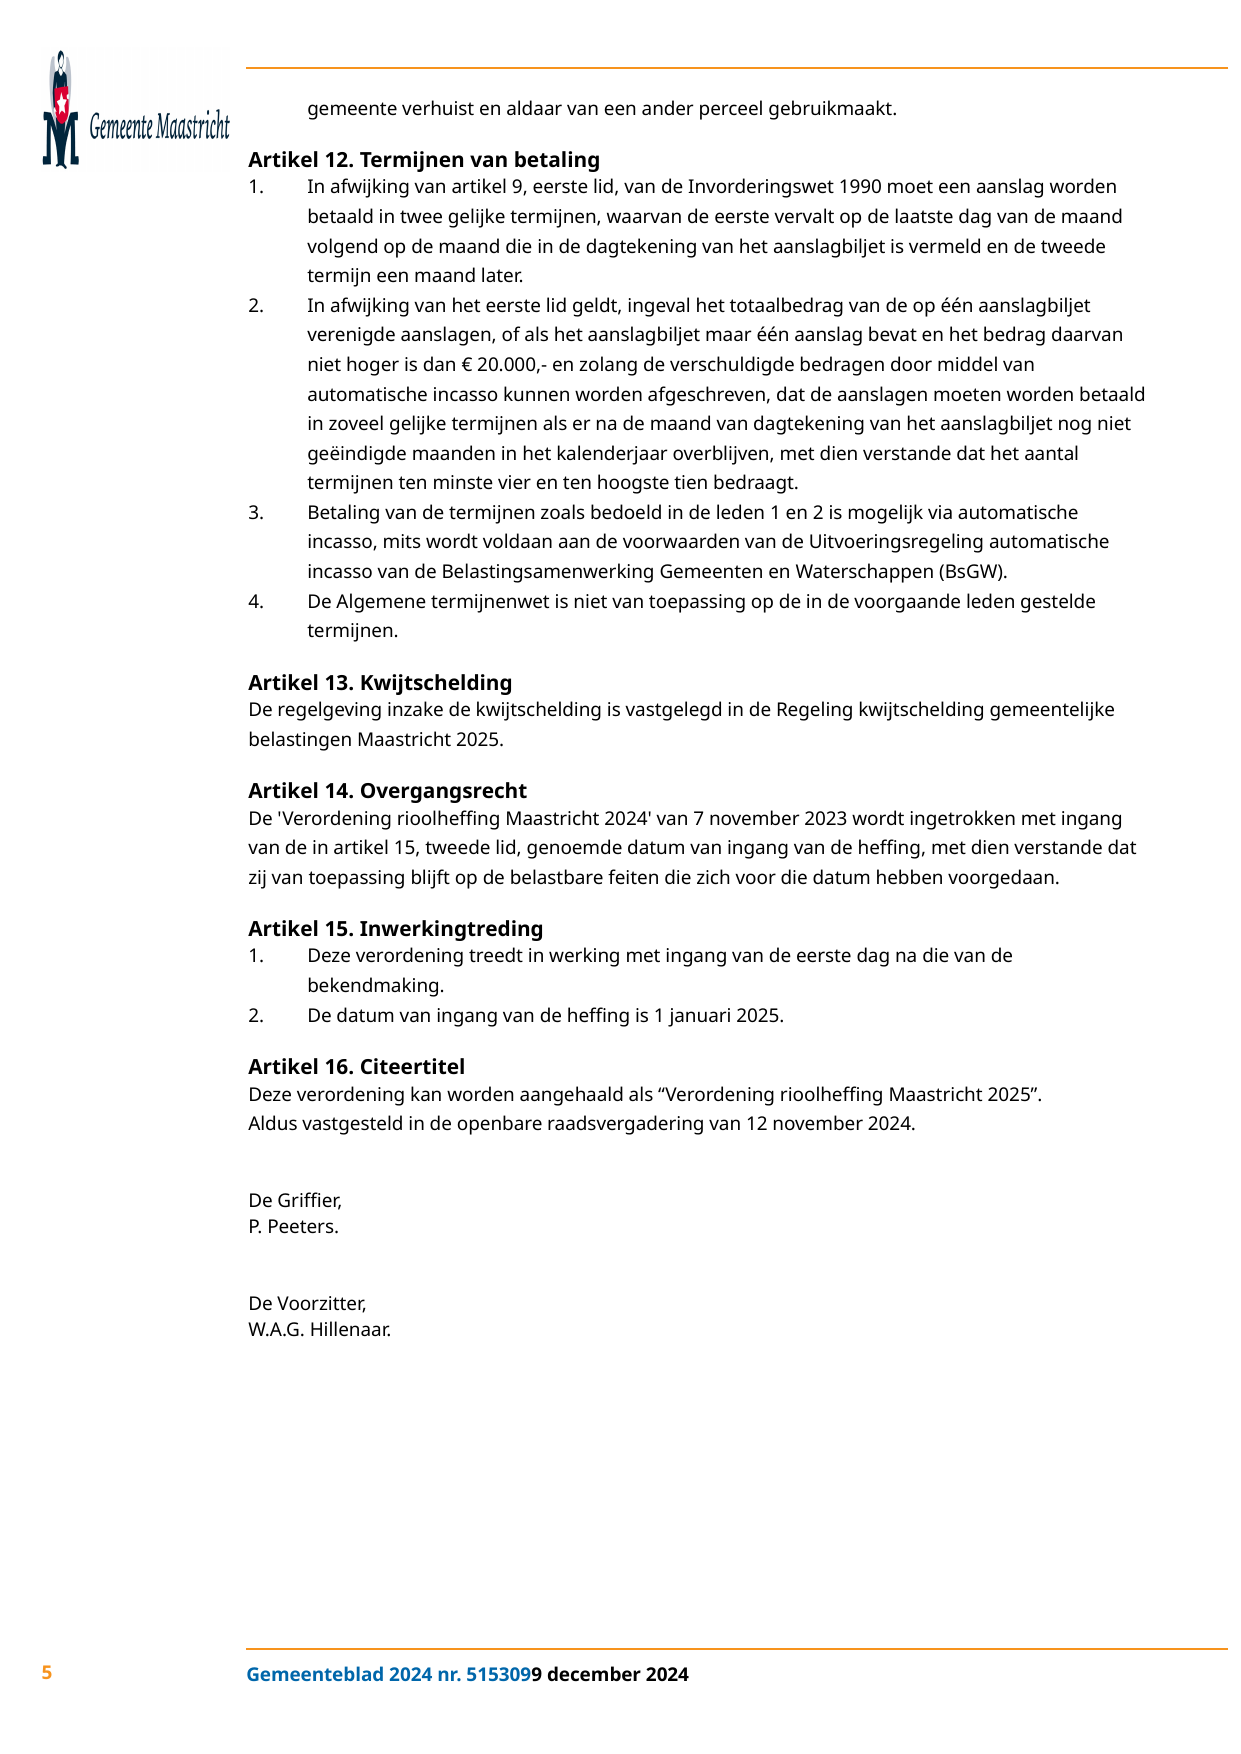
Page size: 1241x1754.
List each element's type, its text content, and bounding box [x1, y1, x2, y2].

text Artikel 16. Citeertitel [248, 1052, 1152, 1081]
text W.A.G. Hillenaar. [248, 1316, 1152, 1342]
text Artikel 13. Kwijtschelding [248, 668, 1152, 696]
picture [41, 47, 231, 172]
list In afwijking van artikel 9, eerste lid, van de Invorderingswet 1990 moet een aanslag worden betaald in twee gelijke termijnen, waarvan de eerste vervalt op de laatste dag van de maand volgend op de maand die in de dagtekening van het aanslagbiljet is vermeld en de tweede termijn een maand later. [248, 174, 1152, 288]
list In afwijking van het eerste lid geldt, ingeval het totaalbedrag van de op één aanslagbiljet verenigde aanslagen, of als het aanslagbiljet maar één aanslag bevat en het bedrag daarvan niet hoger is dan € 20.000,- en zolang de verschuldigde bedragen door middel van automatische incasso kunnen worden afgeschreven, dat de aanslagen moeten worden betaald in zoveel gelijke termijnen als er na de maand van dagtekening van het aanslagbiljet nog niet geëindigde maanden in het kalenderjaar overblijven, met dien verstande dat het aantal termijnen ten minste vier en ten hoogste tien bedraagt. [248, 292, 1152, 495]
text Deze verordening kan worden aangehaald als “Verordening rioolheffing Maastricht 2025”. [248, 1081, 1152, 1106]
text De regelgeving inzake de kwijtschelding is vastgelegd in de Regeling kwijtschelding gemeentelijke belastingen Maastricht 2025. [248, 696, 1152, 752]
list Betaling van de termijnen zoals bedoeld in de leden 1 en 2 is mogelijk via automatische incasso, mits wordt voldaan aan de voorwaarden van de Uitvoeringsregeling automatische incasso van de Belastingsamenwerking Gemeenten en Waterschappen (BsGW). [248, 499, 1152, 584]
text Artikel 15. Inwerkingtreding [248, 914, 1152, 943]
text Aldus vastgesteld in de openbare raadsvergadering van 12 november 2024. [248, 1110, 1152, 1136]
list Deze verordening treedt in werking met ingang van de eerste dag na die van de bekendmaking. [248, 943, 1152, 998]
list De datum van ingang van de heffing is 1 januari 2025. [248, 1002, 1152, 1028]
text De 'Verordening rioolheffing Maastricht 2024' van 7 november 2023 wordt ingetrokken met ingang van de in artikel 15, tweede lid, genoemde datum van ingang van de heffing, met dien verstande dat zij van toepassing blijft op de belastbare feiten die zich voor die datum hebben voorgedaan. [248, 805, 1152, 889]
list De Algemene termijnenwet is niet van toepassing op de in de voorgaande leden gestelde termijnen. [248, 588, 1152, 643]
text De Griffier, [248, 1187, 1152, 1213]
text De Voorzitter, [248, 1290, 1152, 1316]
list gemeente verhuist en aldaar van een ander perceel gebruikmaakt. [248, 95, 1152, 121]
text P. Peeters. [248, 1213, 1152, 1239]
text Artikel 14. Overgangsrecht [248, 776, 1152, 805]
text Artikel 12. Termijnen van betaling [248, 145, 1152, 174]
